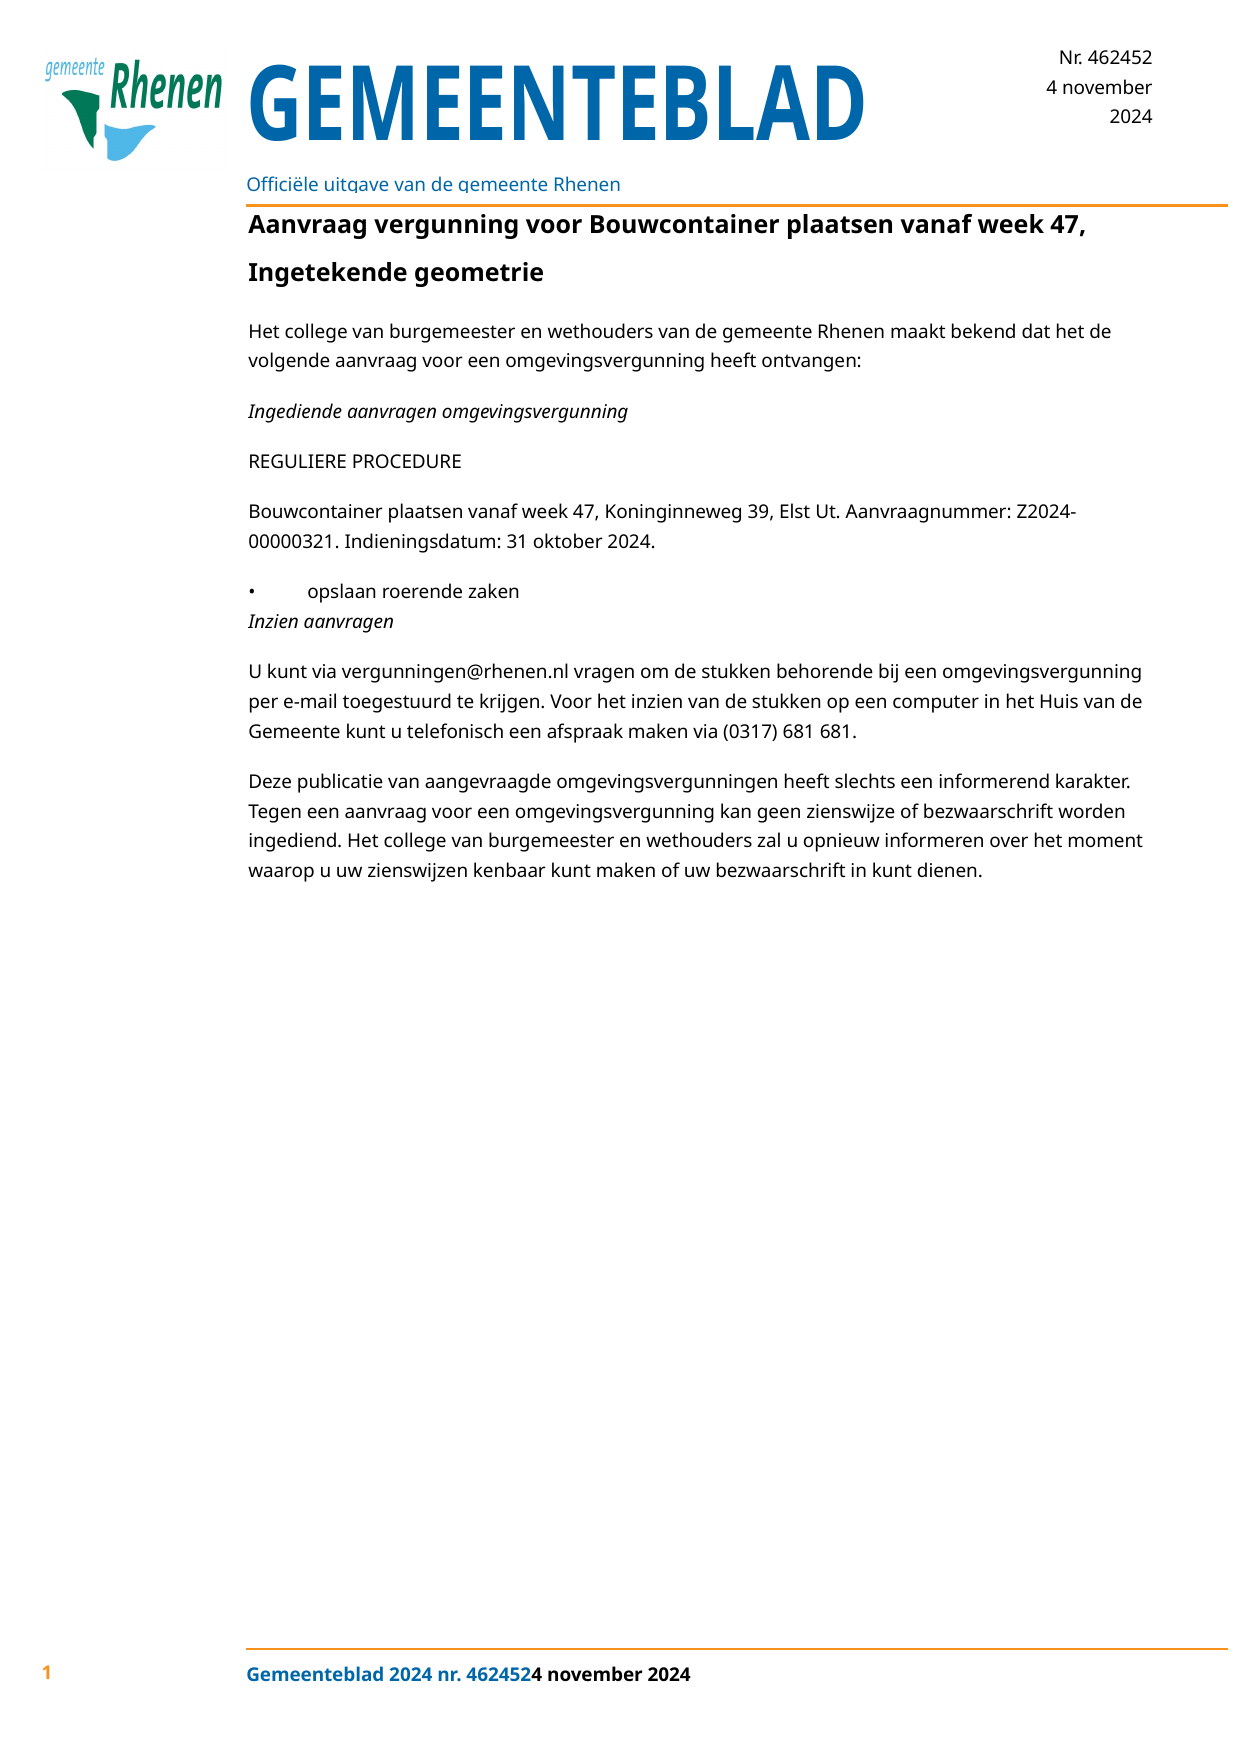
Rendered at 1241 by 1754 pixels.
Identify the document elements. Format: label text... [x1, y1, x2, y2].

list opslaan roerende zaken [248, 579, 1152, 604]
text Bouwcontainer plaatsen vanaf week 47, Koninginneweg 39, Elst Ut. Aanvraagnummer: Z2024-00000321. Indieningsdatum: 31 oktober 2024. [248, 499, 1152, 554]
text Deze publicatie van aangevraagde omgevingsvergunningen heeft slechts een informerend karakter. Tegen een aanvraag voor een omgevingsvergunning kan geen zienswijze of bezwaarschrift worden ingediend. Het college van burgemeester en wethouders zal u opnieuw informeren over het moment waarop u uw zienswijzen kenbaar kunt maken of uw bezwaarschrift in kunt dienen. [248, 768, 1152, 883]
text Inzien aanvragen [248, 608, 1152, 634]
text Ingediende aanvragen omgevingsvergunning [248, 398, 1152, 424]
text Aanvraag vergunning voor Bouwcontainer plaatsen vanaf week 47, Ingetekende geometrie [248, 207, 1152, 288]
text Het college van burgemeester en wethouders van de gemeente Rhenen maakt bekend dat het de volgende aanvraag voor een omgevingsvergunning heeft ontvangen: [248, 318, 1152, 373]
text REGULIERE PROCEDURE [248, 448, 1152, 474]
picture [41, 47, 231, 172]
text U kunt via vergunningen@rhenen.nl vragen om de stukken behorende bij een omgevingsvergunning per e-mail toegestuurd te krijgen. Voor het inzien van de stukken op een computer in het Huis van de Gemeente kunt u telefonisch een afspraak maken via (0317) 681 681. [248, 659, 1152, 744]
